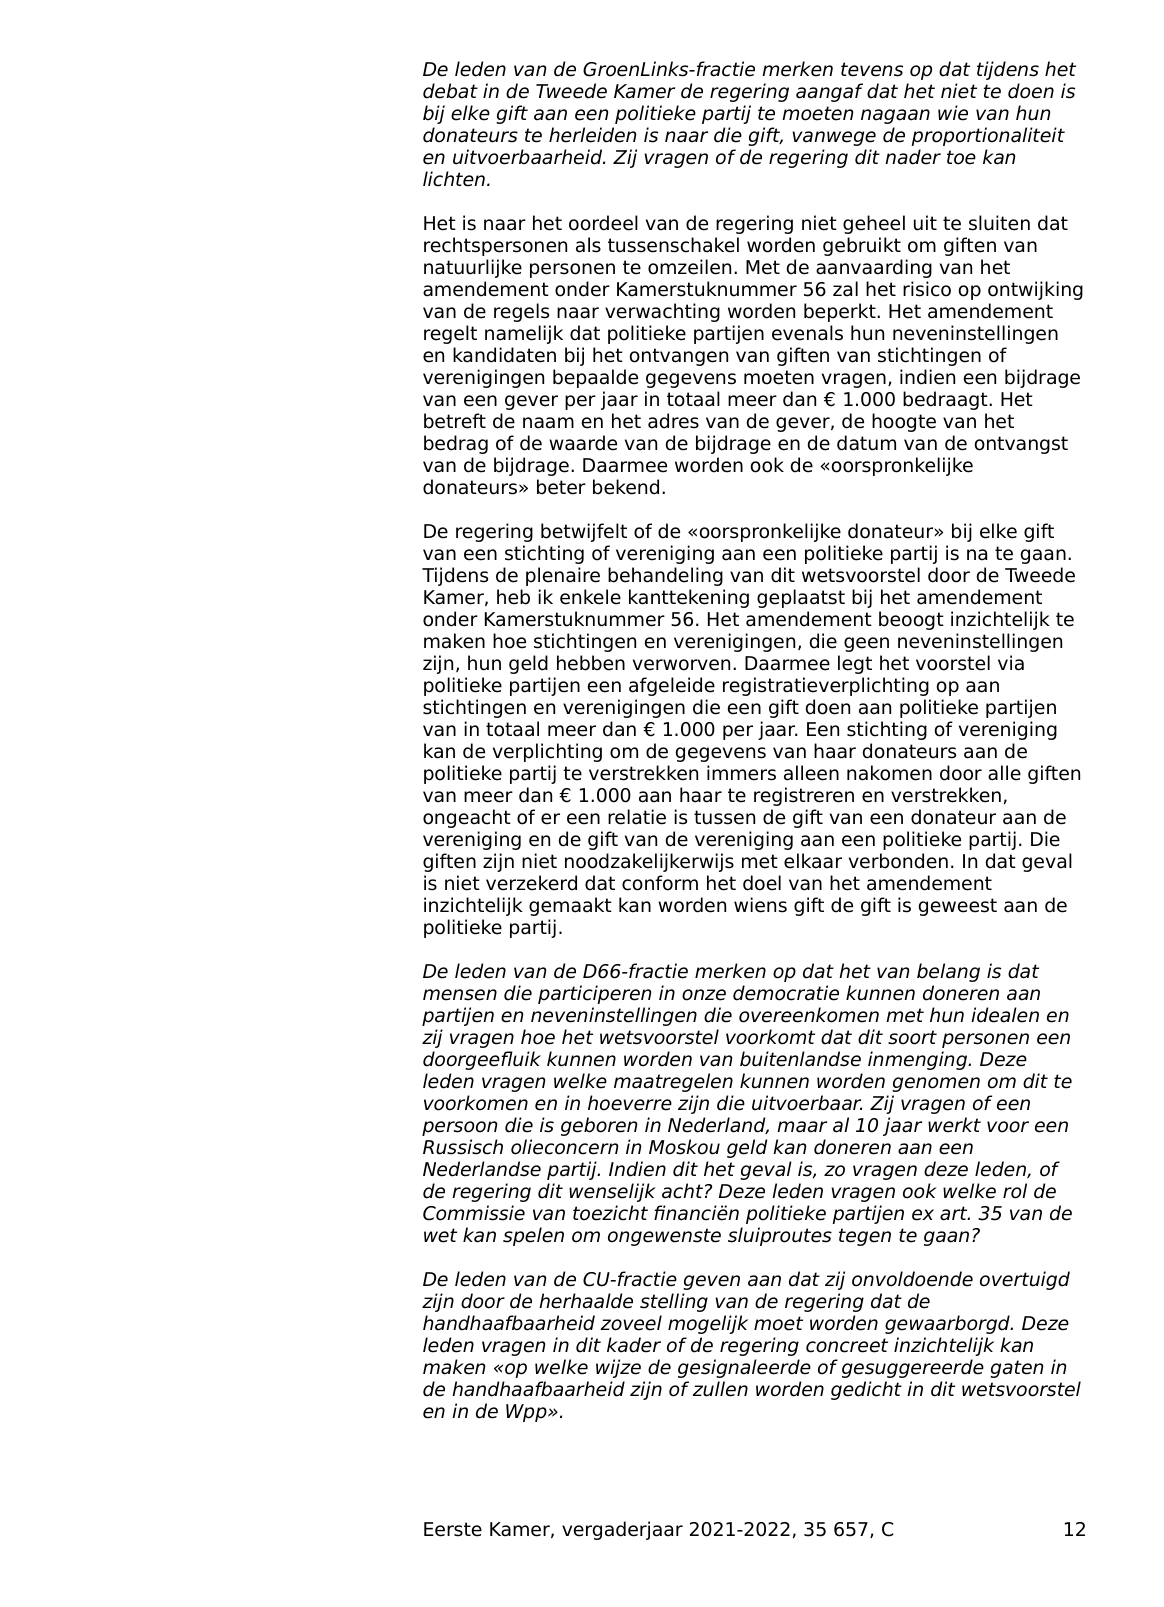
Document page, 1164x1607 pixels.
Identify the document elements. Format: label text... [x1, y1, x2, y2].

text De leden van de CU-fractie geven aan dat zij onvoldoende overtuigd zijn door de herhaalde stelling van de regering dat de handhaafbaarheid zoveel mogelijk moet worden gewaarborgd. Deze leden vragen in dit kader of de regering concreet inzichtelijk kan maken «op welke wijze de gesignaleerde of gesuggereerde gaten in de handhaafbaarheid zijn of zullen worden gedicht in dit wetsvoorstel en in de Wpp». [422, 1269, 1087, 1423]
text Het is naar het oordeel van de regering niet geheel uit te sluiten dat rechtspersonen als tussenschakel worden gebruikt om giften van natuurlijke personen te omzeilen. Met de aanvaarding van het amendement onder Kamerstuknummer 56 zal het risico op ontwijking van de regels naar verwachting worden beperkt. Het amendement regelt namelijk dat politieke partijen evenals hun neveninstellingen en kandidaten bij het ontvangen van giften van stichtingen of verenigingen bepaalde gegevens moeten vragen, indien een bijdrage van een gever per jaar in totaal meer dan € 1.000 bedraagt. Het betreft de naam en het adres van de gever, de hoogte van het bedrag of de waarde van de bijdrage en de datum van de ontvangst van de bijdrage. Daarmee worden ook de «oorspronkelijke donateurs» beter bekend. [422, 213, 1087, 499]
text De regering betwijfelt of de «oorspronkelijke donateur» bij elke gift van een stichting of vereniging aan een politieke partij is na te gaan. Tijdens de plenaire behandeling van dit wetsvoorstel door de Tweede Kamer, heb ik enkele kanttekening geplaatst bij het amendement onder Kamerstuknummer 56. Het amendement beoogt inzichtelijk te maken hoe stichtingen en verenigingen, die geen neveninstellingen zijn, hun geld hebben verworven. Daarmee legt het voorstel via politieke partijen een afgeleide registratieverplichting op aan stichtingen en verenigingen die een gift doen aan politieke partijen van in totaal meer dan € 1.000 per jaar. Een stichting of vereniging kan de verplichting om de gegevens van haar donateurs aan de politieke partij te verstrekken immers alleen nakomen door alle giften van meer dan € 1.000 aan haar te registreren en verstrekken, ongeacht of er een relatie is tussen de gift van een donateur aan de vereniging en de gift van de vereniging aan een politieke partij. Die giften zijn niet noodzakelijkerwijs met elkaar verbonden. In dat geval is niet verzekerd dat conform het doel van het amendement inzichtelijk gemaakt kan worden wiens gift de gift is geweest aan de politieke partij. [422, 521, 1087, 939]
text De leden van de D66-fractie merken op dat het van belang is dat mensen die participeren in onze democratie kunnen doneren aan partijen en neveninstellingen die overeenkomen met hun idealen en zij vragen hoe het wetsvoorstel voorkomt dat dit soort personen een doorgeefluik kunnen worden van buitenlandse inmenging. Deze leden vragen welke maatregelen kunnen worden genomen om dit te voorkomen en in hoeverre zijn die uitvoerbaar. Zij vragen of een persoon die is geboren in Nederland, maar al 10 jaar werkt voor een Russisch olieconcern in Moskou geld kan doneren aan een Nederlandse partij. Indien dit het geval is, zo vragen deze leden, of de regering dit wenselijk acht? Deze leden vragen ook welke rol de Commissie van toezicht financiën politieke partijen ex art. 35 van de wet kan spelen om ongewenste sluiproutes tegen te gaan? [422, 961, 1087, 1247]
text De leden van de GroenLinks-fractie merken tevens op dat tijdens het debat in de Tweede Kamer de regering aangaf dat het niet te doen is bij elke gift aan een politieke partij te moeten nagaan wie van hun donateurs te herleiden is naar die gift, vanwege de proportionaliteit en uitvoerbaarheid. Zij vragen of de regering dit nader toe kan lichten. [422, 59, 1087, 191]
